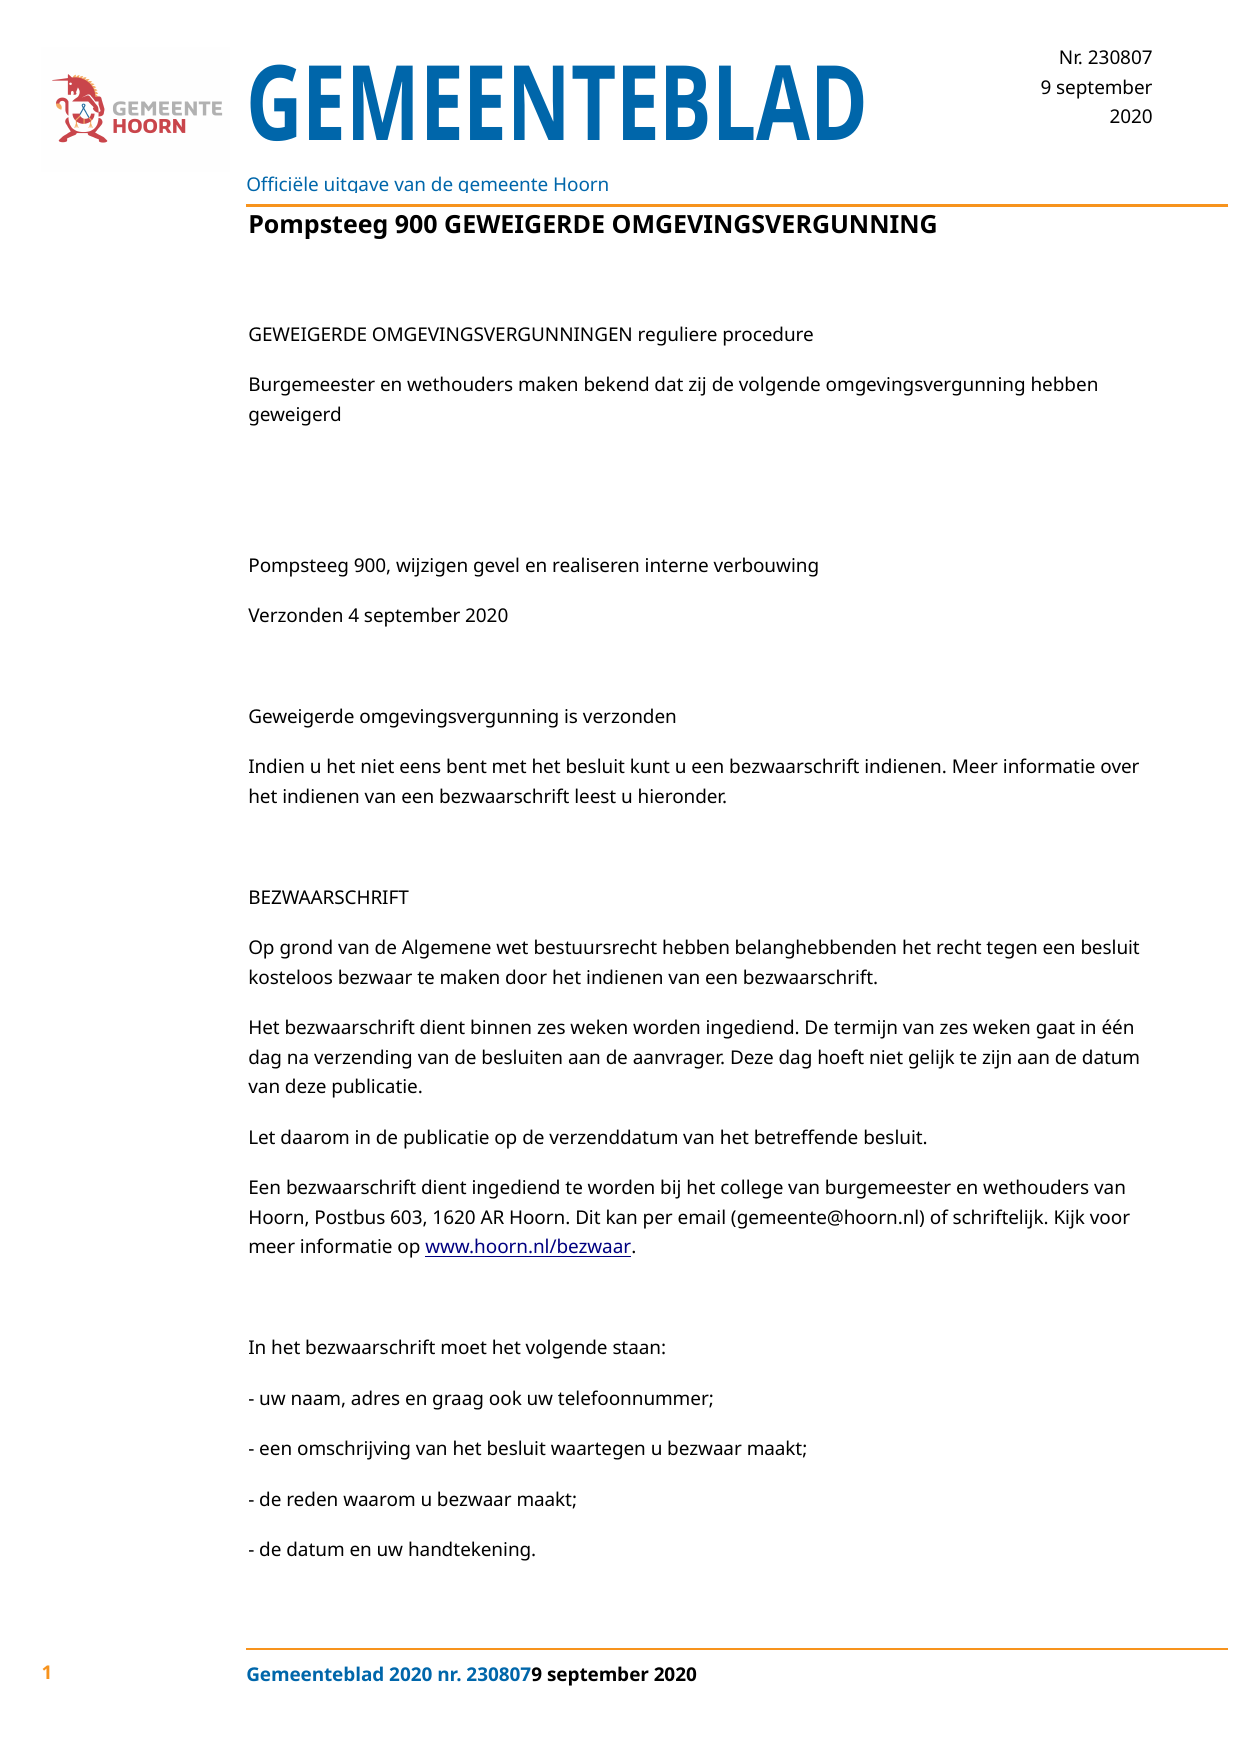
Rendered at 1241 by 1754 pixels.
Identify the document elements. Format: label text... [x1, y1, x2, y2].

text Een bezwaarschrift dient ingediend te worden bij het college van burgemeester en wethouders van Hoorn, Postbus 603, 1620 AR Hoorn. Dit kan per email (gemeente@hoorn.nl) of schriftelijk. Kijk voor meer informatie op www.hoorn.nl/bezwaar. [248, 1174, 1152, 1259]
text GEWEIGERDE OMGEVINGSVERGUNNINGEN reguliere procedure [248, 321, 1152, 346]
text - de datum en uw handtekening. [248, 1536, 1152, 1562]
picture [41, 47, 231, 172]
text - een omschrijving van het besluit waartegen u bezwaar maakt; [248, 1435, 1152, 1461]
text Pompsteeg 900 GEWEIGERDE OMGEVINGSVERGUNNING [248, 207, 1152, 241]
text Op grond van de Algemene wet bestuursrecht hebben belanghebbenden het recht tegen een besluit kosteloos bezwaar te maken door het indienen van een bezwaarschrift. [248, 934, 1152, 990]
text BEZWAARSCHRIFT [248, 884, 1152, 910]
text Burgemeester en wethouders maken bekend dat zij de volgende omgevingsvergunning hebben geweigerd [248, 371, 1152, 426]
text - de reden waarom u bezwaar maakt; [248, 1486, 1152, 1511]
text - uw naam, adres en graag ook uw telefoonnummer; [248, 1385, 1152, 1411]
text Let daarom in de publicatie op de verzenddatum van het betreffende besluit. [248, 1124, 1152, 1150]
text Pompsteeg 900, wijzigen gevel en realiseren interne verbouwing [248, 552, 1152, 578]
text Indien u het niet eens bent met het besluit kunt u een bezwaarschrift indienen. Meer informatie over het indienen van een bezwaarschrift leest u hieronder. [248, 754, 1152, 809]
text Geweigerde omgevingsvergunning is verzonden [248, 703, 1152, 729]
text Verzonden 4 september 2020 [248, 602, 1152, 628]
text In het bezwaarschrift moet het volgende staan: [248, 1334, 1152, 1360]
text Het bezwaarschrift dient binnen zes weken worden ingediend. De termijn van zes weken gaat in één dag na verzending van de besluiten aan de aanvrager. Deze dag hoeft niet gelijk te zijn aan de datum van deze publicatie. [248, 1014, 1152, 1099]
